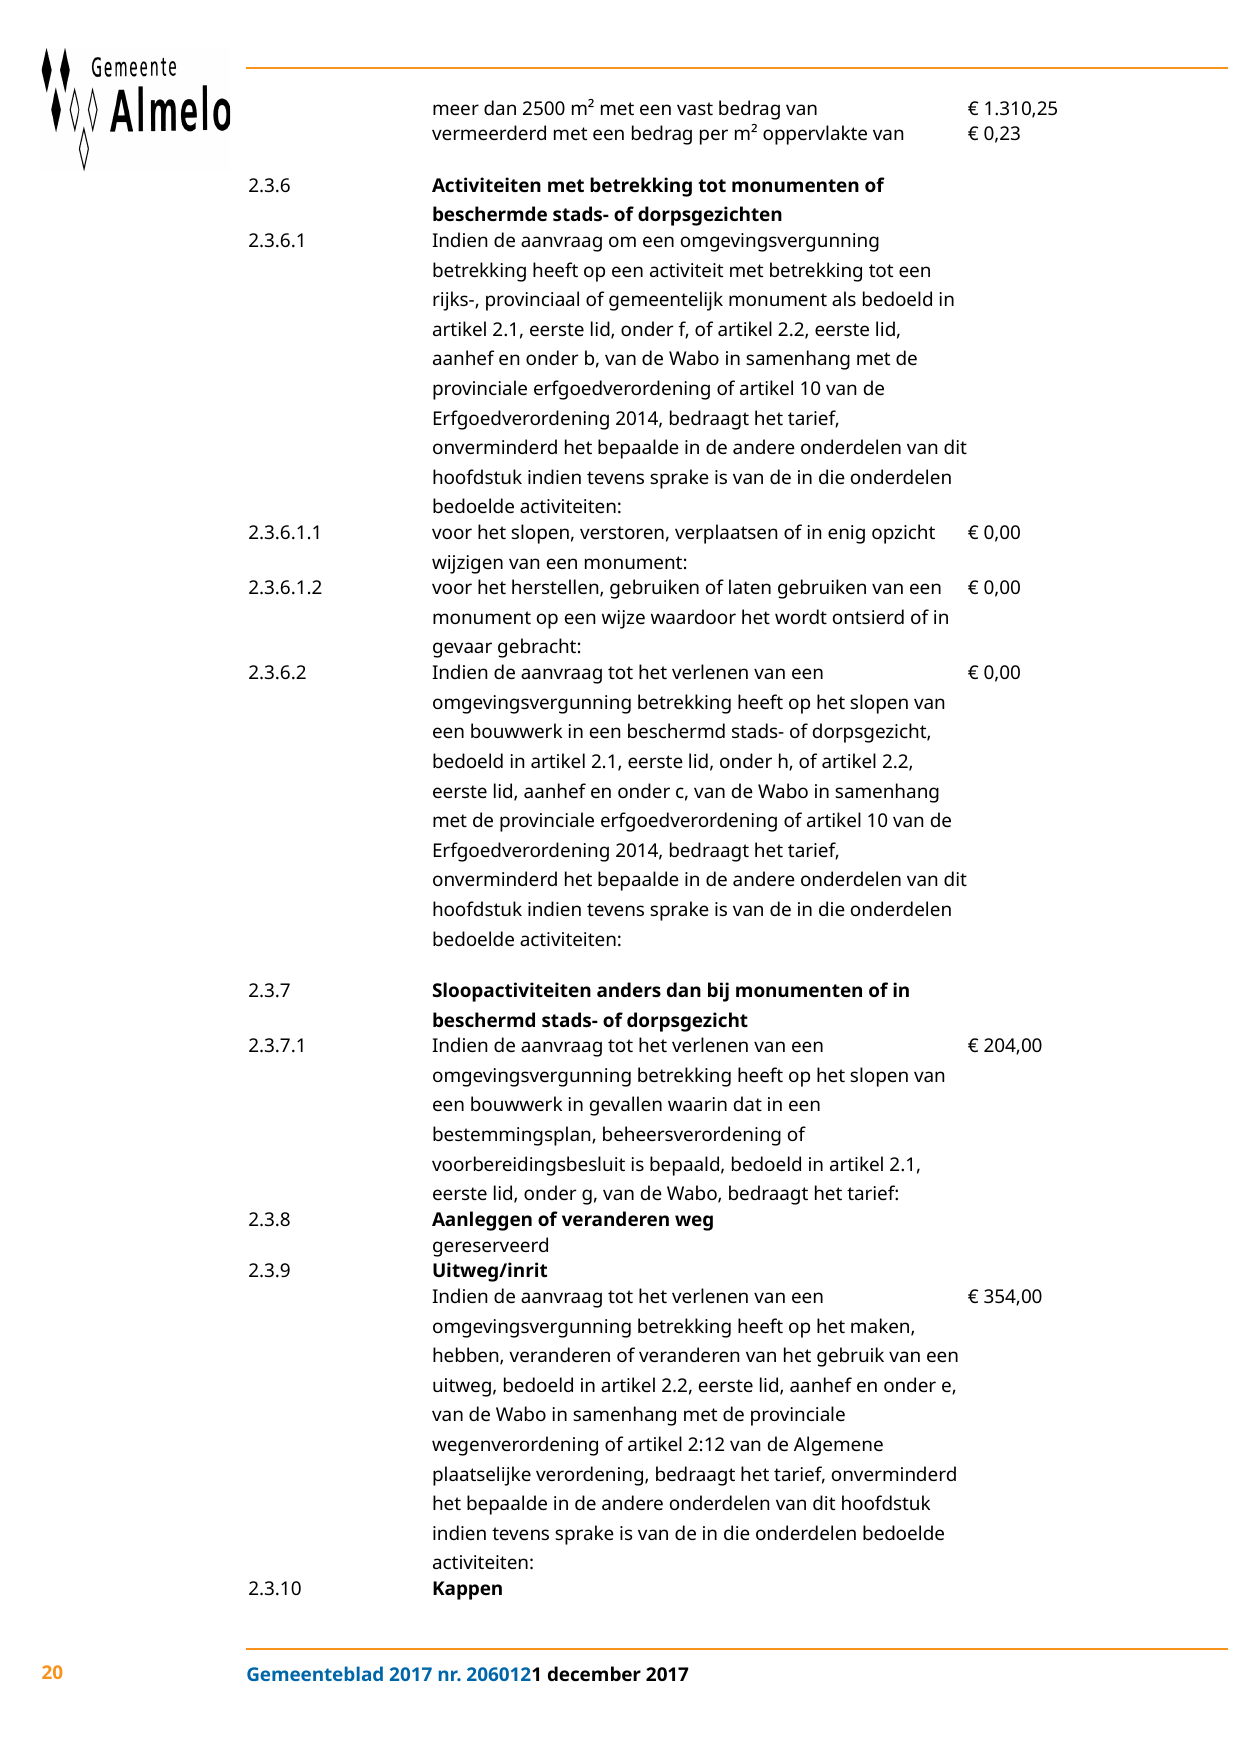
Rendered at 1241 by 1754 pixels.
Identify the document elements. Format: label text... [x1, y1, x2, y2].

table_cell [968, 172, 1152, 227]
table_cell Indien de aanvraag om een omgevingsvergunning betrekking heeft op een activiteit met betrekking tot een rijks-, provinciaal of gemeentelijk monument als bedoeld in artikel 2.1, eerste lid, onder f, of artikel 2.2, eerste lid, aanhef en onder b, van de Wabo in samenhang met de provinciale erfgoedverordening of artikel 10 van de Erfgoedverordening 2014, bedraagt het tarief, onverminderd het bepaalde in de andere onderdelen van dit hoofdstuk indien tevens sprake is van de in die onderdelen bedoelde activiteiten: [432, 227, 968, 519]
table_cell [968, 1258, 1152, 1283]
table_cell 2.3.10 [248, 1575, 432, 1601]
table_cell € 1.310,25 [968, 95, 1152, 121]
table_cell [968, 1232, 1152, 1258]
table_cell 2.3.6.1 [248, 227, 432, 519]
table_cell [432, 146, 968, 172]
table_cell 2.3.8 [248, 1206, 432, 1232]
table_cell gereserveerd [432, 1232, 968, 1258]
table_cell [248, 1283, 432, 1575]
table_cell [968, 227, 1152, 519]
table_cell Kappen [432, 1575, 968, 1601]
picture [41, 47, 231, 172]
table_cell € 0,23 [968, 121, 1152, 146]
table_cell [968, 1206, 1152, 1232]
table_cell € 0,00 [968, 575, 1152, 659]
table_cell Indien de aanvraag tot het verlenen van een omgevingsvergunning betrekking heeft op het slopen van een bouwwerk in een beschermd stads- of dorpsgezicht, bedoeld in artikel 2.1, eerste lid, onder h, of artikel 2.2, eerste lid, aanhef en onder c, van de Wabo in samenhang met de provinciale erfgoedverordening of artikel 10 van de Erfgoedverordening 2014, bedraagt het tarief, onverminderd het bepaalde in de andere onderdelen van dit hoofdstuk indien tevens sprake is van de in die onderdelen bedoelde activiteiten: [432, 660, 968, 951]
table_cell Indien de aanvraag tot het verlenen van een omgevingsvergunning betrekking heeft op het maken, hebben, veranderen of veranderen van het gebruik van een uitweg, bedoeld in artikel 2.2, eerste lid, aanhef en onder e, van de Wabo in samenhang met de provinciale wegenverordening of artikel 2:12 van de Algemene plaatselijke verordening, bedraagt het tarief, onverminderd het bepaalde in de andere onderdelen van dit hoofdstuk indien tevens sprake is van de in die onderdelen bedoelde activiteiten: [432, 1283, 968, 1575]
table_cell meer dan 2500 m² met een vast bedrag van [432, 95, 968, 121]
table_cell Aanleggen of veranderen weg [432, 1206, 968, 1232]
table_cell 2.3.7 [248, 977, 432, 1032]
table_cell Activiteiten met betrekking tot monumenten of beschermde stads- of dorpsgezichten [432, 172, 968, 227]
table_cell Sloopactiviteiten anders dan bij monumenten of in beschermd stads- of dorpsgezicht [432, 977, 968, 1032]
table_cell € 204,00 [968, 1033, 1152, 1206]
table_cell 2.3.6.2 [248, 660, 432, 951]
table_cell [248, 146, 432, 172]
table_cell [968, 146, 1152, 172]
table_cell 2.3.6 [248, 172, 432, 227]
table_cell voor het herstellen, gebruiken of laten gebruiken van een monument op een wijze waardoor het wordt ontsierd of in gevaar gebracht: [432, 575, 968, 659]
table_cell voor het slopen, verstoren, verplaatsen of in enig opzicht wijzigen van een monument: [432, 519, 968, 574]
table_cell [968, 951, 1152, 977]
table_cell [248, 95, 432, 121]
table_cell 2.3.6.1.2 [248, 575, 432, 659]
table_cell € 0,00 [968, 660, 1152, 951]
table_cell [248, 1232, 432, 1258]
table_cell [432, 951, 968, 977]
table_cell € 354,00 [968, 1283, 1152, 1575]
table_cell [248, 951, 432, 977]
table_cell Indien de aanvraag tot het verlenen van een omgevingsvergunning betrekking heeft op het slopen van een bouwwerk in gevallen waarin dat in een bestemmingsplan, beheersverordening of voorbereidingsbesluit is bepaald, bedoeld in artikel 2.1, eerste lid, onder g, van de Wabo, bedraagt het tarief: [432, 1033, 968, 1206]
table_cell Uitweg/inrit [432, 1258, 968, 1283]
table_cell € 0,00 [968, 519, 1152, 574]
table_cell vermeerderd met een bedrag per m² oppervlakte van [432, 121, 968, 146]
table_cell [968, 977, 1152, 1032]
table_cell 2.3.9 [248, 1258, 432, 1283]
table_cell [248, 121, 432, 146]
table_cell [968, 1575, 1152, 1601]
table_cell 2.3.7.1 [248, 1033, 432, 1206]
table_cell 2.3.6.1.1 [248, 519, 432, 574]
